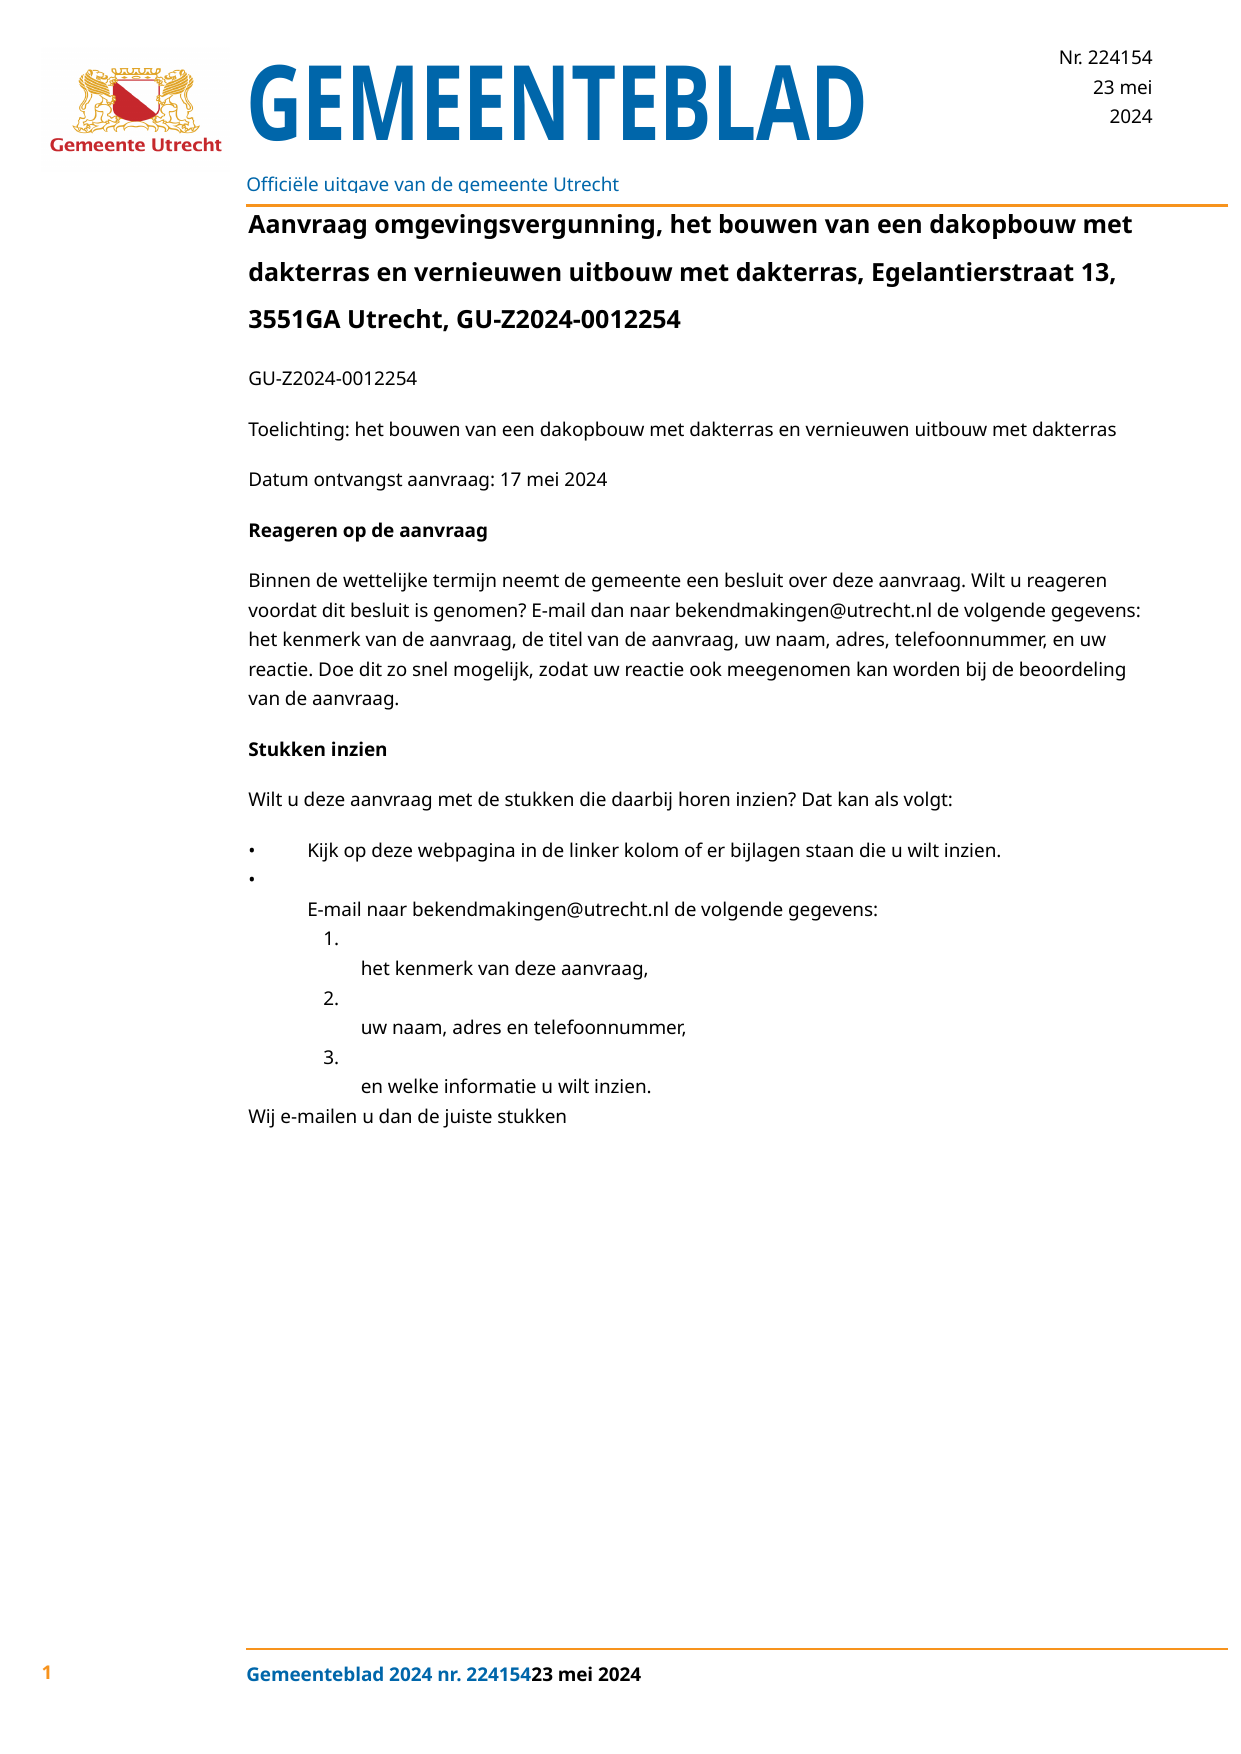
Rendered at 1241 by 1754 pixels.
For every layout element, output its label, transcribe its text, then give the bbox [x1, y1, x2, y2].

picture [41, 47, 231, 172]
text Wilt u deze aanvraag met de stukken die daarbij horen inzien? Dat kan als volgt: [248, 786, 1152, 812]
text Wij e-mailen u dan de juiste stukken [248, 1103, 1152, 1129]
text Stukken inzien [248, 736, 1152, 762]
list en welke informatie u wilt inzien. [323, 1073, 1152, 1099]
text Reageren op de aanvraag [248, 517, 1152, 542]
list E-mail naar bekendmakingen@utrecht.nl de volgende gegevens: [248, 896, 1152, 922]
list Kijk op deze webpagina in de linker kolom of er bijlagen staan die u wilt inzien. [248, 837, 1152, 862]
text GU-Z2024-0012254 [248, 366, 1152, 391]
list het kenmerk van deze aanvraag, [323, 955, 1152, 981]
text Datum ontvangst aanvraag: 17 mei 2024 [248, 466, 1152, 492]
list uw naam, adres en telefoonnummer, [323, 1014, 1152, 1040]
text Aanvraag omgevingsvergunning, het bouwen van een dakopbouw met dakterras en vernieuwen uitbouw met dakterras, Egelantierstraat 13, 3551GA Utrecht, GU-Z2024-0012254 [248, 207, 1152, 336]
text Toelichting: het bouwen van een dakopbouw met dakterras en vernieuwen uitbouw met dakterras [248, 416, 1152, 442]
text Binnen de wettelijke termijn neemt de gemeente een besluit over deze aanvraag. Wilt u reageren voordat dit besluit is genomen? E-mail dan naar bekendmakingen@utrecht.nl de volgende gegevens: het kenmerk van de aanvraag, de titel van de aanvraag, uw naam, adres, telefoonnummer, en uw reactie. Doe dit zo snel mogelijk, zodat uw reactie ook meegenomen kan worden bij de beoordeling van de aanvraag. [248, 567, 1152, 711]
